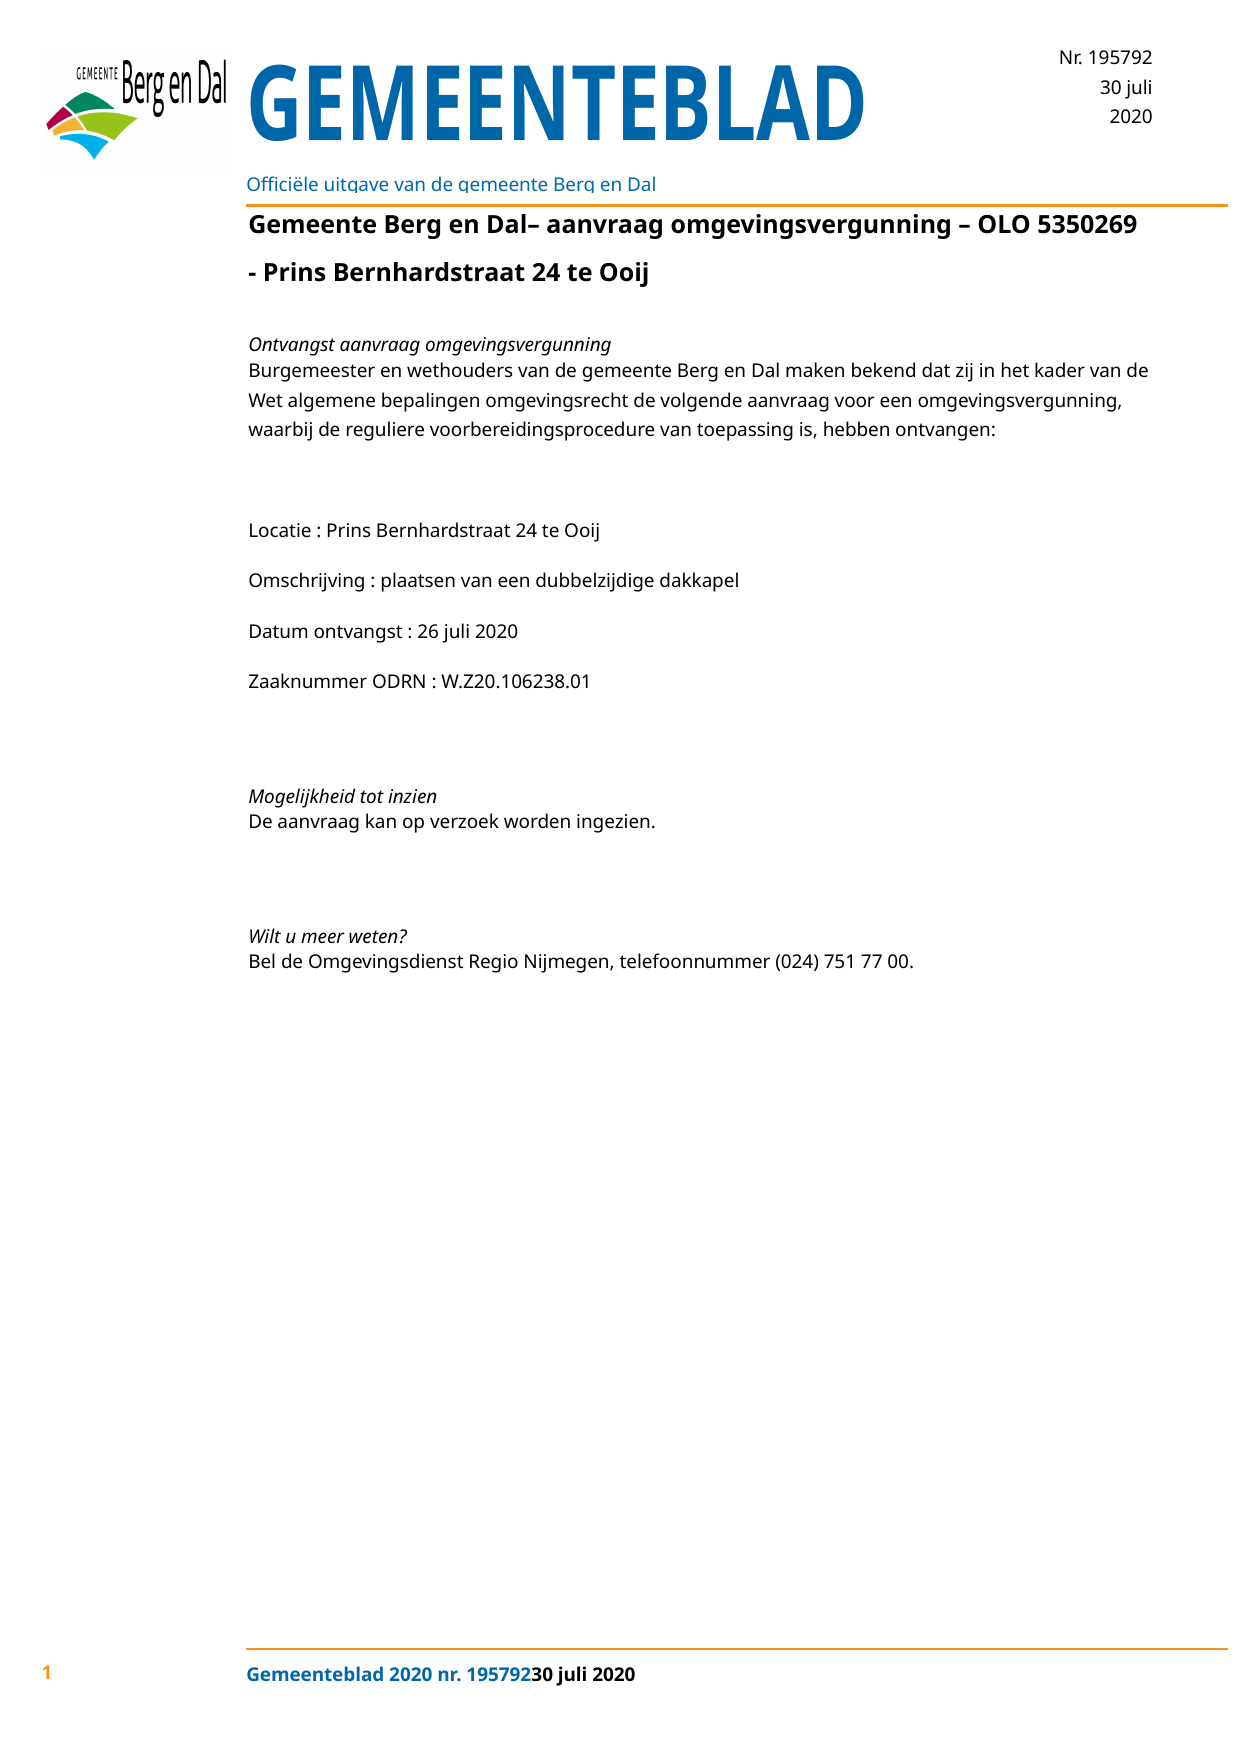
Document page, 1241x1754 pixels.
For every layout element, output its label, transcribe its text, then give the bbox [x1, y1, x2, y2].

text Wilt u meer weten? [248, 923, 1152, 949]
text Zaaknummer ODRN : W.Z20.106238.01 [248, 668, 1152, 694]
text Omschrijving : plaatsen van een dubbelzijdige dakkapel [248, 568, 1152, 593]
text Bel de Omgevingsdienst Regio Nijmegen, telefoonnummer (024) 751 77 00. [248, 949, 1152, 974]
text Mogelijkheid tot inzien [248, 783, 1152, 808]
text Locatie : Prins Bernhardstraat 24 te Ooij [248, 517, 1152, 543]
text Datum ontvangst : 26 juli 2020 [248, 618, 1152, 644]
text Burgemeester en wethouders van de gemeente Berg en Dal maken bekend dat zij in het kader van de Wet algemene bepalingen omgevingsrecht de volgende aanvraag voor een omgevingsvergunning, waarbij de reguliere voorbereidingsprocedure van toepassing is, hebben ontvangen: [248, 357, 1152, 442]
text Gemeente Berg en Dal– aanvraag omgevingsvergunning – OLO 5350269 - Prins Bernhardstraat 24 te Ooij [248, 207, 1152, 288]
text De aanvraag kan op verzoek worden ingezien. [248, 808, 1152, 834]
picture [41, 47, 231, 172]
text Ontvangst aanvraag omgevingsvergunning [248, 331, 1152, 357]
